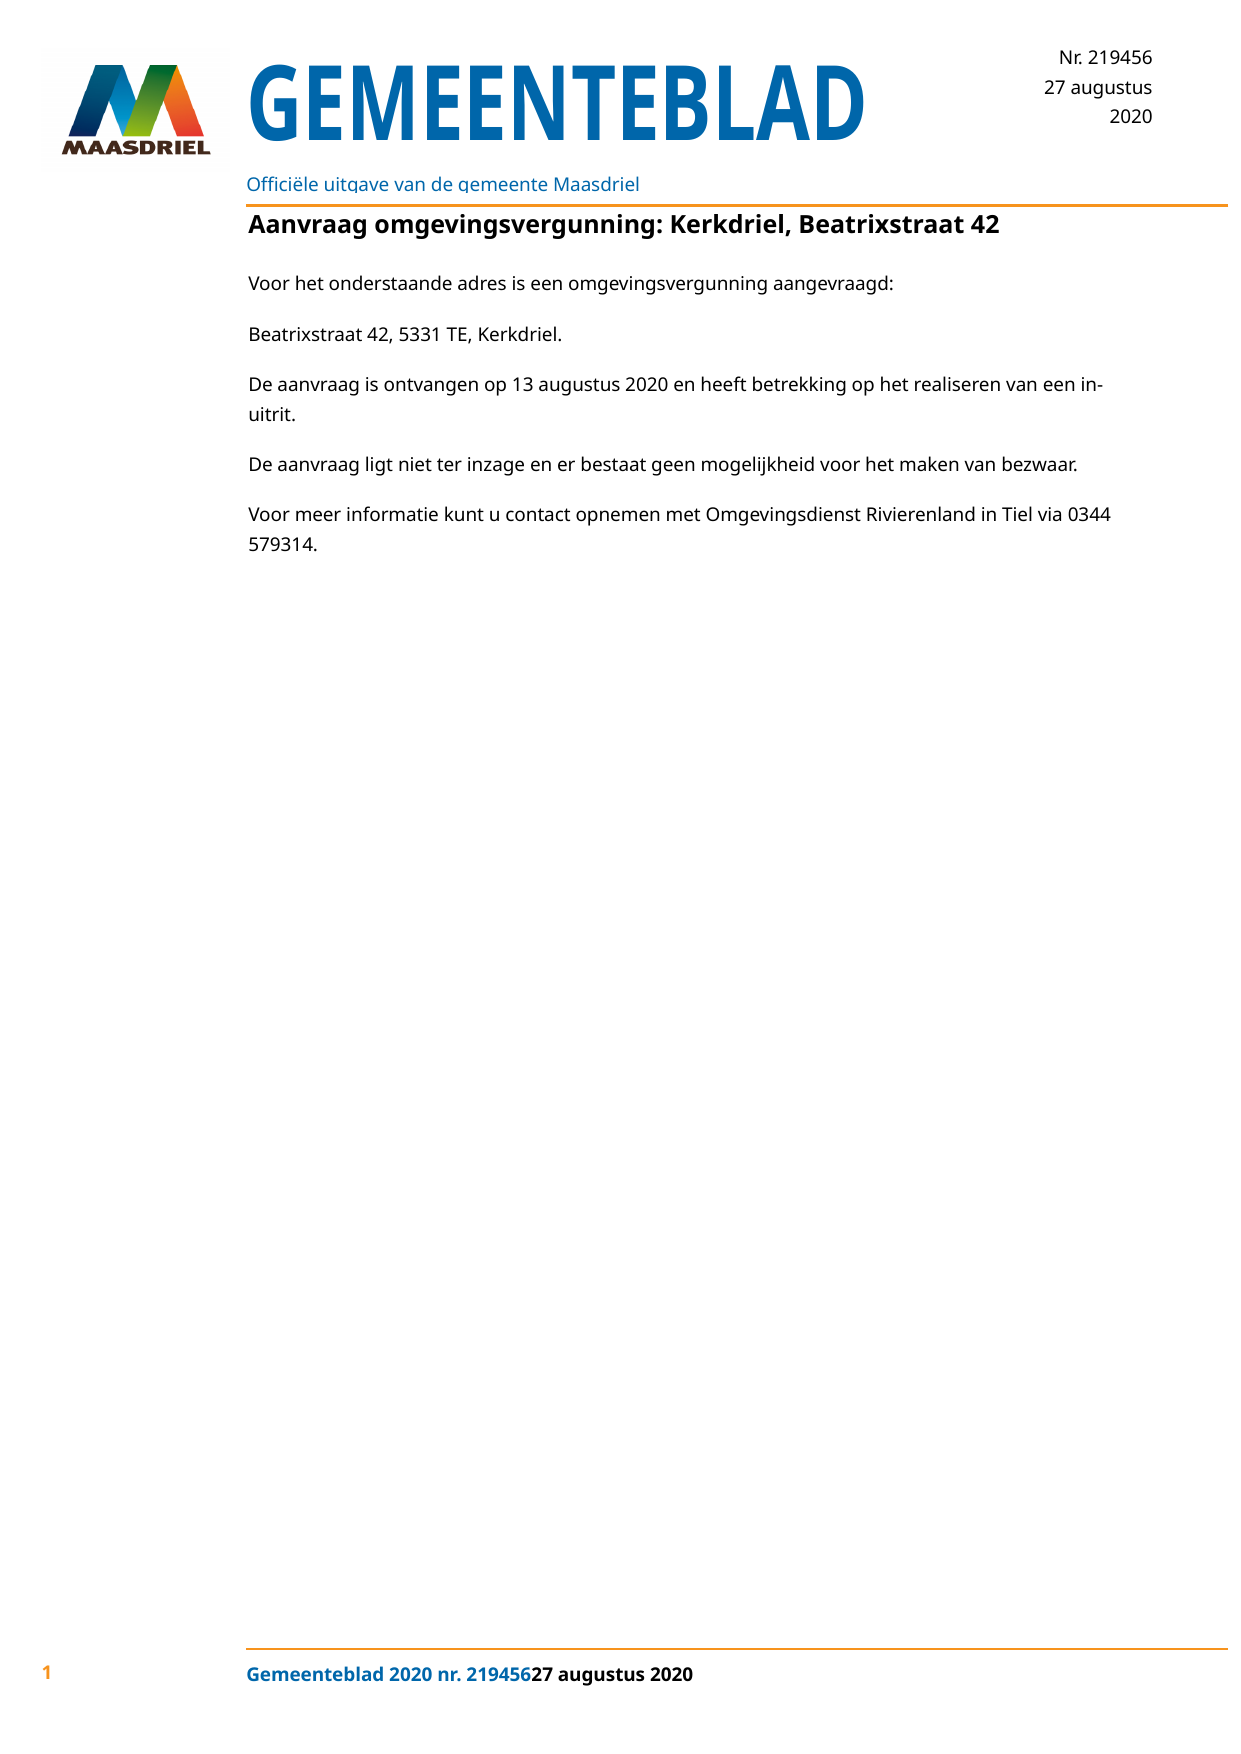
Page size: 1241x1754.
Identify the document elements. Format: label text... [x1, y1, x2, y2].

text Beatrixstraat 42, 5331 TE, Kerkdriel. [248, 321, 1152, 346]
text De aanvraag is ontvangen op 13 augustus 2020 en heeft betrekking op het realiseren van een in- uitrit. [248, 371, 1152, 426]
picture [41, 47, 231, 172]
text Voor het onderstaande adres is een omgevingsvergunning aangevraagd: [248, 270, 1152, 296]
text Voor meer informatie kunt u contact opnemen met Omgevingsdienst Rivierenland in Tiel via 0344 579314. [248, 502, 1152, 557]
text De aanvraag ligt niet ter inzage en er bestaat geen mogelijkheid voor het maken van bezwaar. [248, 451, 1152, 477]
text Aanvraag omgevingsvergunning: Kerkdriel, Beatrixstraat 42 [248, 207, 1152, 241]
